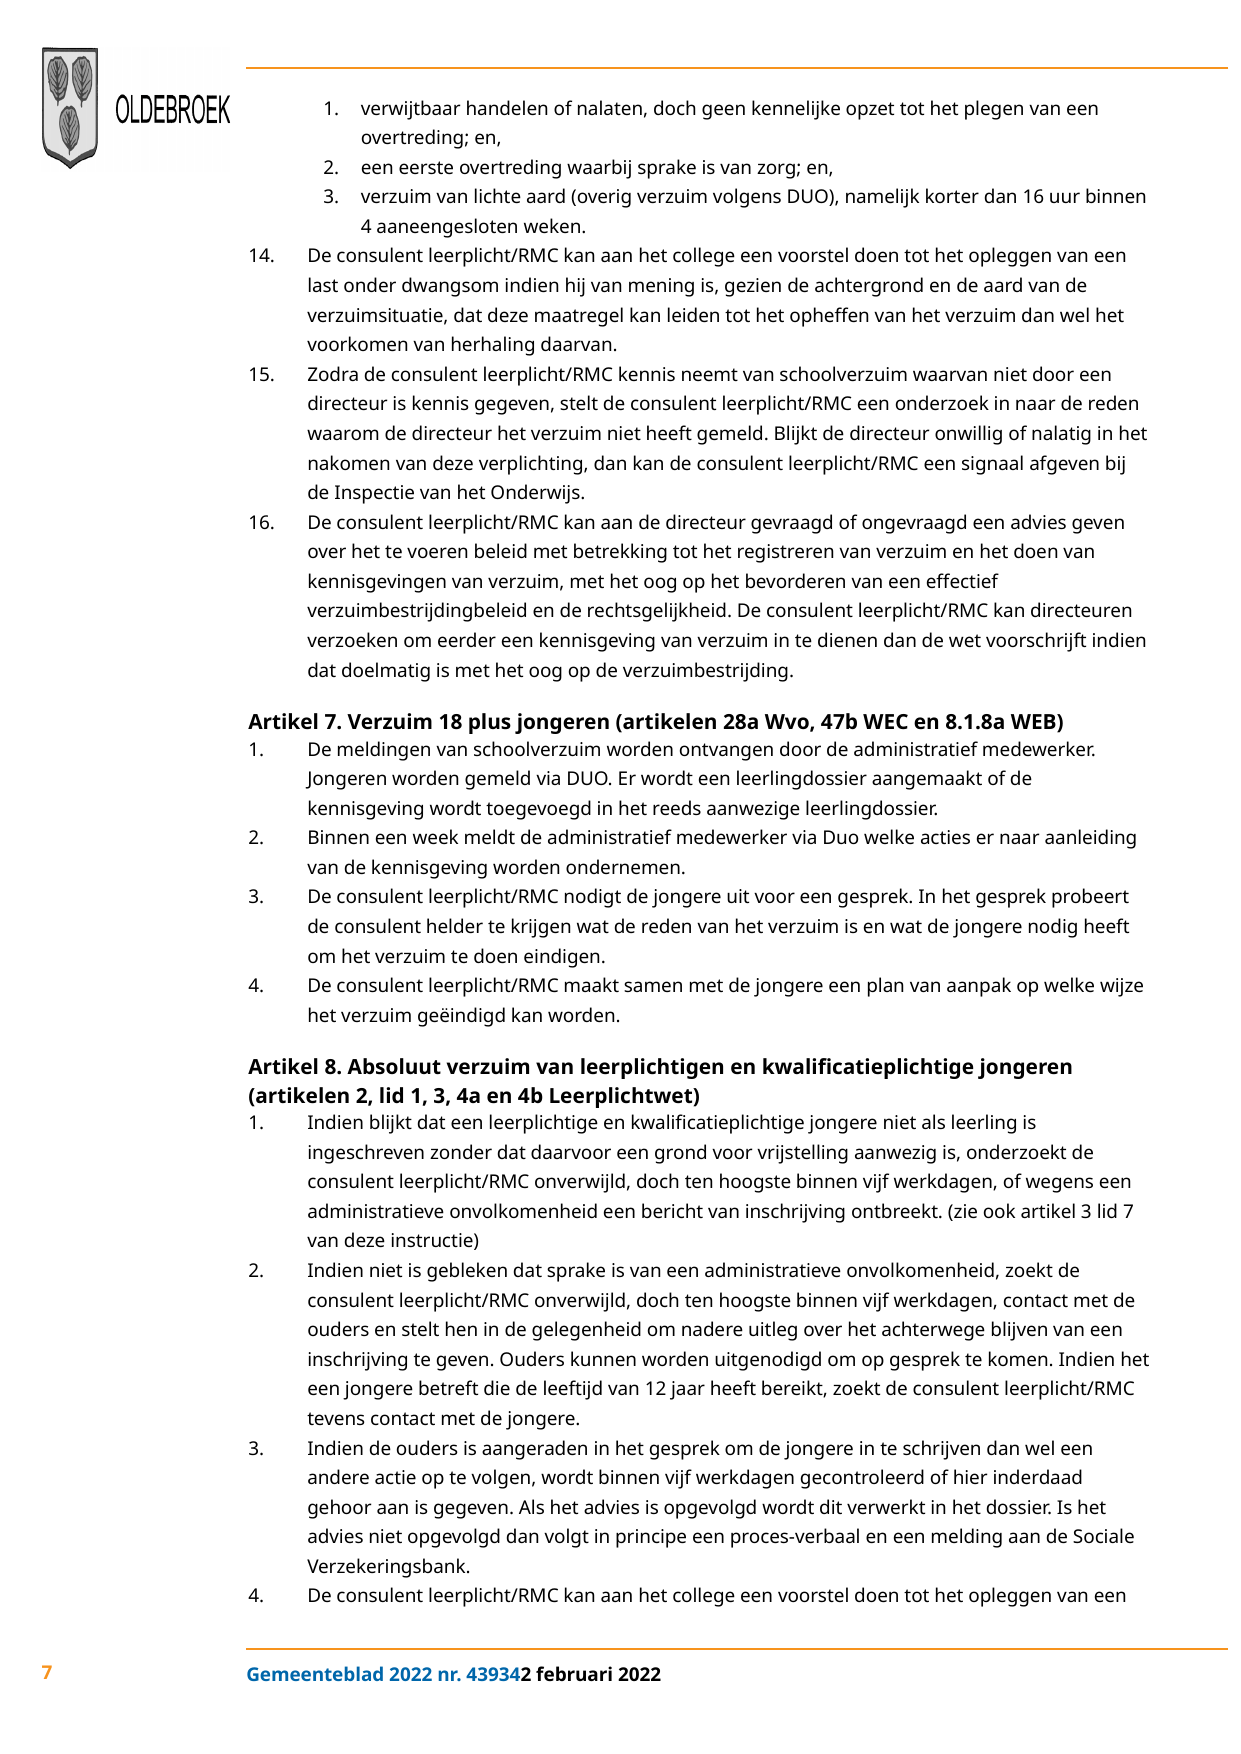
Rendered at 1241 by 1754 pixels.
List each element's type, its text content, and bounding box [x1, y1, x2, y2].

list Indien blijkt dat een leerplichtige en kwalificatieplichtige jongere niet als leerling is ingeschreven zonder dat daarvoor een grond voor vrijstelling aanwezig is, onderzoekt de consulent leerplicht/RMC onverwijld, doch ten hoogste binnen vijf werkdagen, of wegens een administratieve onvolkomenheid een bericht van inschrijving ontbreekt. (zie ook artikel 3 lid 7 van deze instructie) [248, 1109, 1152, 1253]
list Zodra de consulent leerplicht/RMC kennis neemt van schoolverzuim waarvan niet door een directeur is kennis gegeven, stelt de consulent leerplicht/RMC een onderzoek in naar de reden waarom de directeur het verzuim niet heeft gemeld. Blijkt de directeur onwillig of nalatig in het nakomen van deze verplichting, dan kan de consulent leerplicht/RMC een signaal afgeven bij de Inspectie van het Onderwijs. [248, 361, 1152, 505]
list verzuim van lichte aard (overig verzuim volgens DUO), namelijk korter dan 16 uur binnen 4 aaneengesloten weken. [323, 183, 1152, 239]
list De consulent leerplicht/RMC nodigt de jongere uit voor een gesprek. In het gesprek probeert de consulent helder te krijgen wat de reden van het verzuim is en wat de jongere nodig heeft om het verzuim te doen eindigen. [248, 884, 1152, 968]
picture [41, 47, 231, 172]
list Indien de ouders is aangeraden in het gesprek om de jongere in te schrijven dan wel een andere actie op te volgen, wordt binnen vijf werkdagen gecontroleerd of hier inderdaad gehoor aan is gegeven. Als het advies is opgevolgd wordt dit verwerkt in het dossier. Is het advies niet opgevolgd dan volgt in principe een proces-verbaal en een melding aan de Sociale Verzekeringsbank. [248, 1435, 1152, 1579]
list De consulent leerplicht/RMC kan aan de directeur gevraagd of ongevraagd een advies geven over het te voeren beleid met betrekking tot het registreren van verzuim en het doen van kennisgevingen van verzuim, met het oog op het bevorderen van een effectief verzuimbestrijdingbeleid en de rechtsgelijkheid. De consulent leerplicht/RMC kan directeuren verzoeken om eerder een kennisgeving van verzuim in te dienen dan de wet voorschrijft indien dat doelmatig is met het oog op de verzuimbestrijding. [248, 509, 1152, 683]
list Binnen een week meldt de administratief medewerker via Duo welke acties er naar aanleiding van de kennisgeving worden ondernemen. [248, 824, 1152, 880]
list een eerste overtreding waarbij sprake is van zorg; en, [323, 154, 1152, 180]
text Artikel 7. Verzuim 18 plus jongeren (artikelen 28a Wvo, 47b WEC en 8.1.8a WEB) [248, 707, 1152, 736]
list Indien niet is gebleken dat sprake is van een administratieve onvolkomenheid, zoekt de consulent leerplicht/RMC onverwijld, doch ten hoogste binnen vijf werkdagen, contact met de ouders en stelt hen in de gelegenheid om nadere uitleg over het achterwege blijven van een inschrijving te geven. Ouders kunnen worden uitgenodigd om op gesprek te komen. Indien het een jongere betreft die de leeftijd van 12 jaar heeft bereikt, zoekt de consulent leerplicht/RMC tevens contact met de jongere. [248, 1257, 1152, 1431]
list De consulent leerplicht/RMC kan aan het college een voorstel doen tot het opleggen van een [248, 1583, 1152, 1608]
list De consulent leerplicht/RMC maakt samen met de jongere een plan van aanpak op welke wijze het verzuim geëindigd kan worden. [248, 972, 1152, 1028]
list verwijtbaar handelen of nalaten, doch geen kennelijke opzet tot het plegen van een overtreding; en, [323, 95, 1152, 150]
list De consulent leerplicht/RMC kan aan het college een voorstel doen tot het opleggen van een last onder dwangsom indien hij van mening is, gezien de achtergrond en de aard van de verzuimsituatie, dat deze maatregel kan leiden tot het opheffen van het verzuim dan wel het voorkomen van herhaling daarvan. [248, 243, 1152, 357]
text Artikel 8. Absoluut verzuim van leerplichtigen en kwalificatieplichtige jongeren (artikelen 2, lid 1, 3, 4a en 4b Leerplichtwet) [248, 1052, 1152, 1109]
list De meldingen van schoolverzuim worden ontvangen door de administratief medewerker. Jongeren worden gemeld via DUO. Er wordt een leerlingdossier aangemaakt of de kennisgeving wordt toegevoegd in het reeds aanwezige leerlingdossier. [248, 736, 1152, 821]
